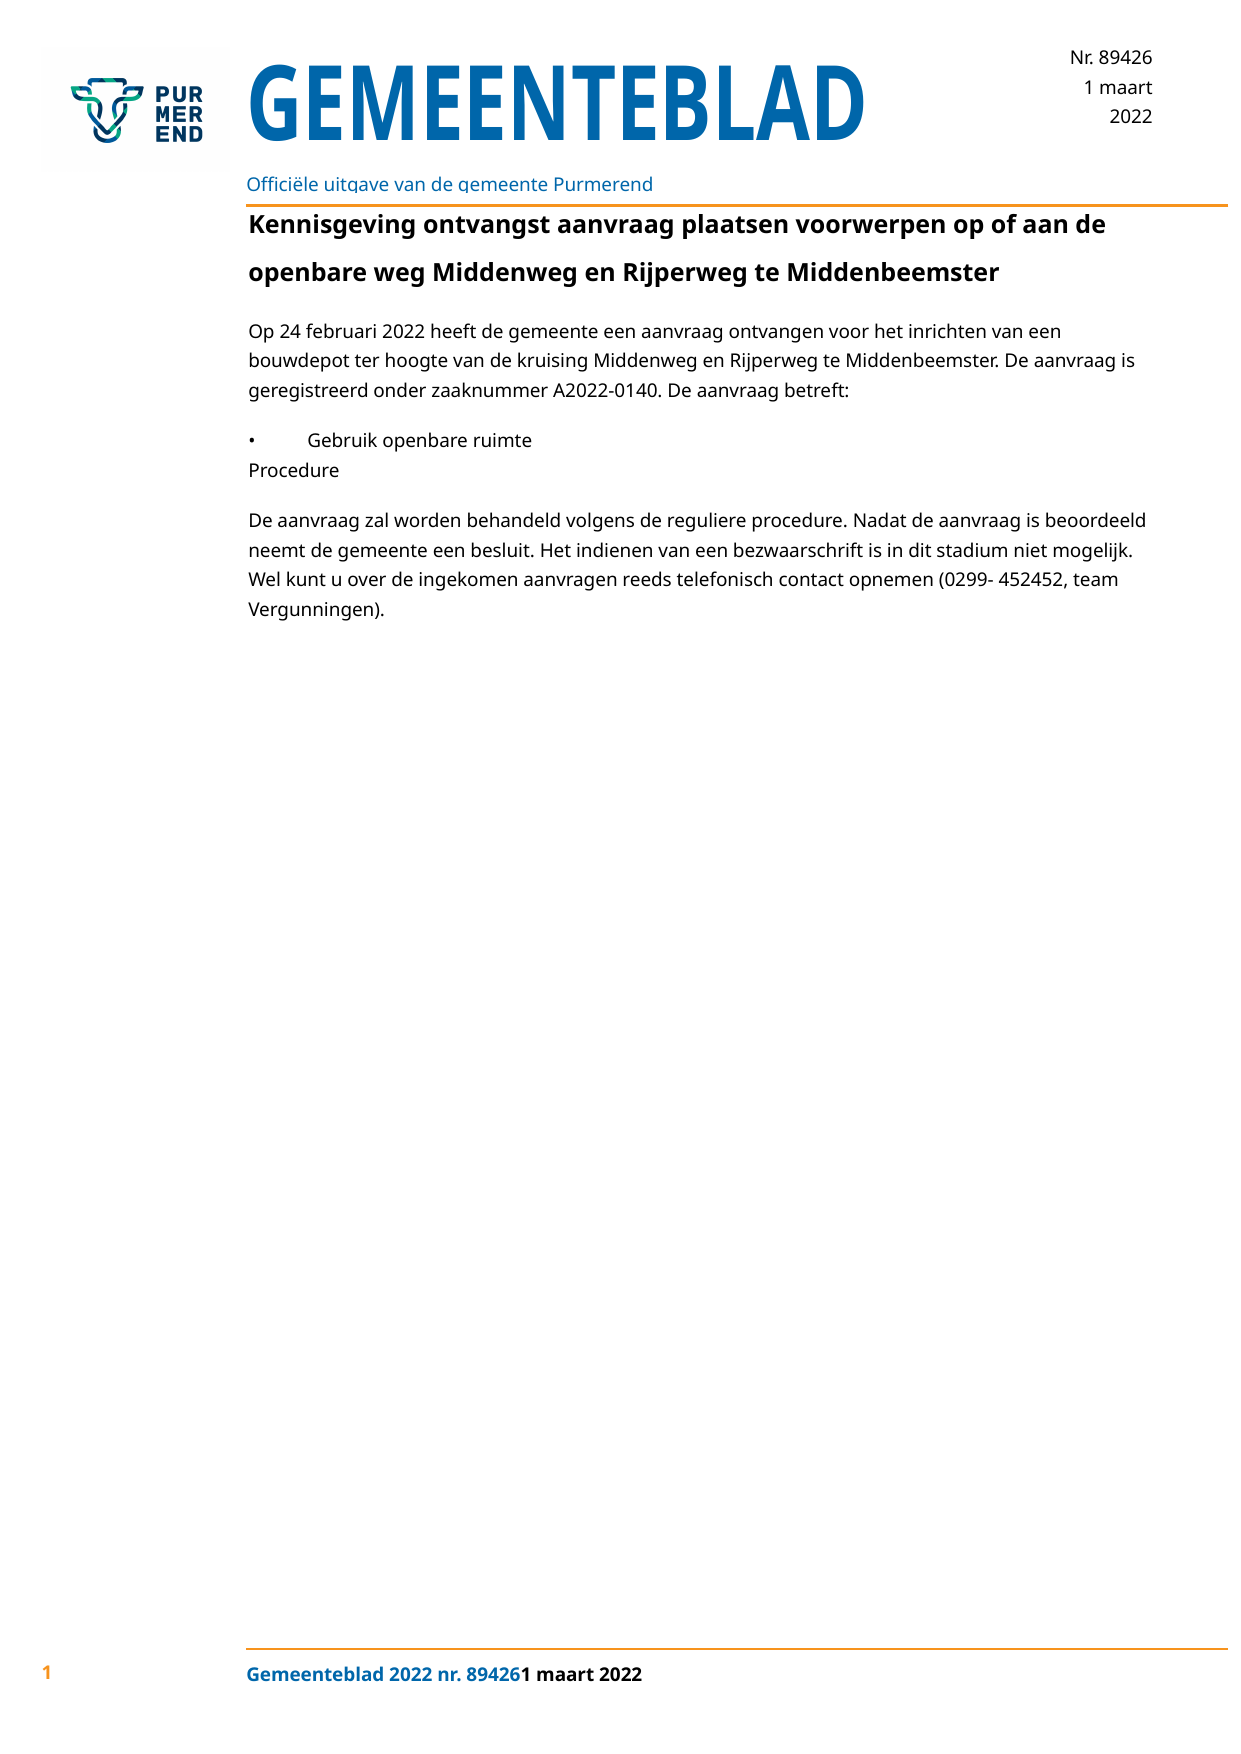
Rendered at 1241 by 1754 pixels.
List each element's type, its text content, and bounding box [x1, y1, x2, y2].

picture [41, 47, 231, 172]
text De aanvraag zal worden behandeld volgens de reguliere procedure. Nadat de aanvraag is beoordeeld neemt de gemeente een besluit. Het indienen van een bezwaarschrift is in dit stadium niet mogelijk. Wel kunt u over de ingekomen aanvragen reeds telefonisch contact opnemen (0299- 452452, team Vergunningen). [248, 507, 1152, 622]
text Op 24 februari 2022 heeft de gemeente een aanvraag ontvangen voor het inrichten van een bouwdepot ter hoogte van de kruising Middenweg en Rijperweg te Middenbeemster. De aanvraag is geregistreerd onder zaaknummer A2022-0140. De aanvraag betreft: [248, 318, 1152, 403]
list Gebruik openbare ruimte [248, 427, 1152, 453]
text Kennisgeving ontvangst aanvraag plaatsen voorwerpen op of aan de openbare weg Middenweg en Rijperweg te Middenbeemster [248, 207, 1152, 288]
text Procedure [248, 457, 1152, 483]
